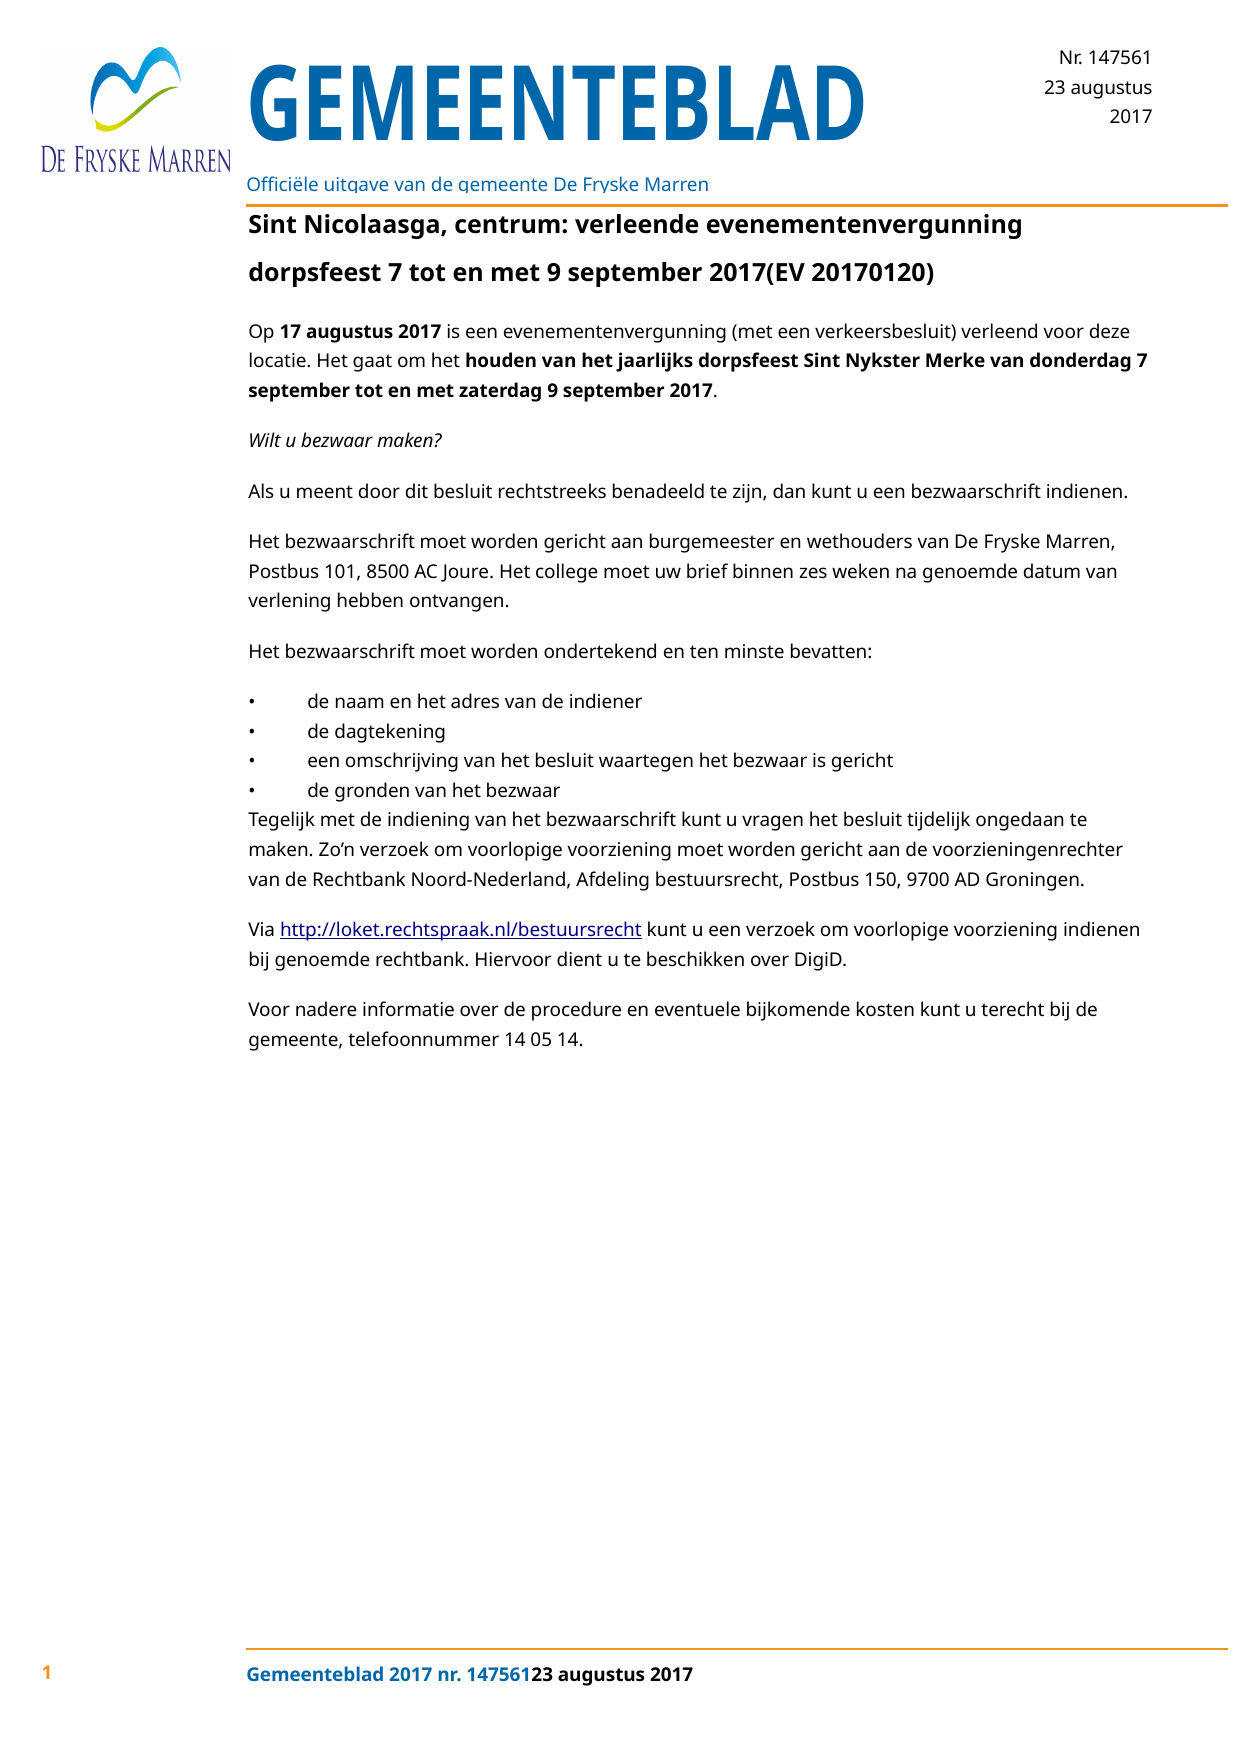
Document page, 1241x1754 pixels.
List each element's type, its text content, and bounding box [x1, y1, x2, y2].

text Op 17 augustus 2017 is een evenementenvergunning (met een verkeersbesluit) verleend voor deze locatie. Het gaat om het houden van het jaarlijks dorpsfeest Sint Nykster Merke van donderdag 7 september tot en met zaterdag 9 september 2017. [248, 318, 1152, 403]
list een omschrijving van het besluit waartegen het bezwaar is gericht [248, 747, 1152, 773]
text Sint Nicolaasga, centrum: verleende evenementenvergunning dorpsfeest 7 tot en met 9 september 2017(EV 20170120) [248, 207, 1152, 288]
text Via http://loket.rechtspraak.nl/bestuursrecht kunt u een verzoek om voorlopige voorziening indienen bij genoemde rechtbank. Hiervoor dient u te beschikken over DigiD. [248, 916, 1152, 972]
list de dagtekening [248, 718, 1152, 744]
text Als u meent door dit besluit rechtstreeks benadeeld te zijn, dan kunt u een bezwaarschrift indienen. [248, 478, 1152, 504]
text Wilt u bezwaar maken? [248, 427, 1152, 453]
list de gronden van het bezwaar [248, 777, 1152, 803]
text Tegelijk met de indiening van het bezwaarschrift kunt u vragen het besluit tijdelijk ongedaan te maken. Zo’n verzoek om voorlopige voorziening moet worden gericht aan de voorzieningenrechter van de Rechtbank Noord-Nederland, Afdeling bestuursrecht, Postbus 150, 9700 AD Groningen. [248, 807, 1152, 892]
list de naam en het adres van de indiener [248, 688, 1152, 714]
text Voor nadere informatie over de procedure en eventuele bijkomende kosten kunt u terecht bij de gemeente, telefoonnummer 14 05 14. [248, 996, 1152, 1052]
text Het bezwaarschrift moet worden ondertekend en ten minste bevatten: [248, 638, 1152, 664]
picture [41, 47, 231, 172]
text Het bezwaarschrift moet worden gericht aan burgemeester en wethouders van De Fryske Marren, Postbus 101, 8500 AC Joure. Het college moet uw brief binnen zes weken na genoemde datum van verlening hebben ontvangen. [248, 528, 1152, 613]
